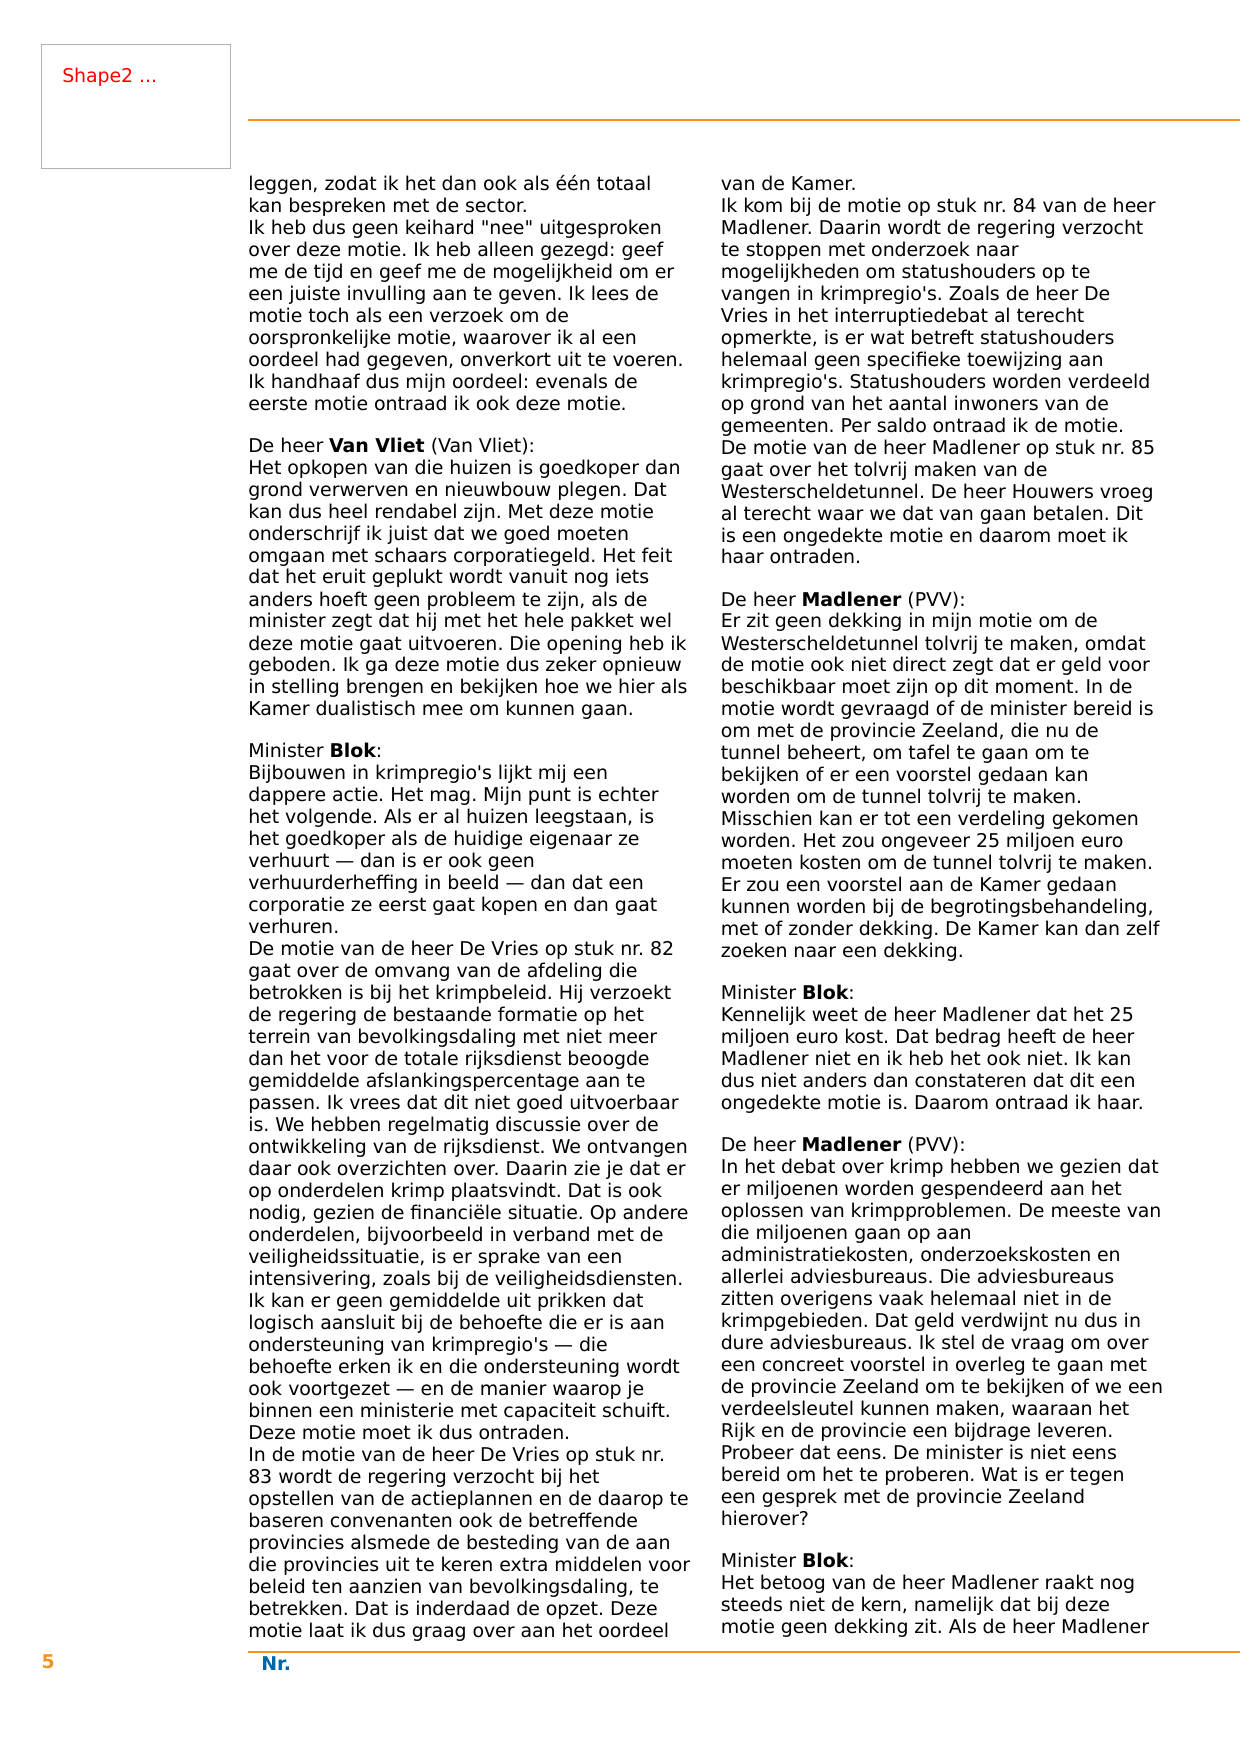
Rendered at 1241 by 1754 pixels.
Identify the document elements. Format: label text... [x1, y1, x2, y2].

text Kennelijk weet de heer Madlener dat het 25 miljoen euro kost. Dat bedrag heeft de heer Madlener niet en ik heb het ook niet. Ik kan dus niet anders dan constateren dat dit een ongedekte motie is. Daarom ontraad ik haar. [721, 1004, 1163, 1114]
text Minister Blok: [248, 740, 691, 762]
text Het opkopen van die huizen is goedkoper dan grond verwerven en nieuwbouw plegen. Dat kan dus heel rendabel zijn. Met deze motie onderschrijf ik juist dat we goed moeten omgaan met schaars corporatiegeld. Het feit dat het eruit geplukt wordt vanuit nog iets anders hoeft geen probleem te zijn, als de minister zegt dat hij met het hele pakket wel deze motie gaat uitvoeren. Die opening heb ik geboden. Ik ga deze motie dus zeker opnieuw in stelling brengen en bekijken hoe we hier als Kamer dualistisch mee om kunnen gaan. [248, 457, 691, 720]
text De heer Madlener (PVV): [721, 588, 1163, 610]
text van de Kamer. [721, 173, 1163, 195]
text In het debat over krimp hebben we gezien dat er miljoenen worden gespendeerd aan het oplossen van krimpproblemen. De meeste van die miljoenen gaan op aan administratiekosten, onderzoekskosten en allerlei adviesbureaus. Die adviesbureaus zitten overigens vaak helemaal niet in de krimpgebieden. Dat geld verdwijnt nu dus in dure adviesbureaus. Ik stel de vraag om over een concreet voorstel in overleg te gaan met de provincie Zeeland om te bekijken of we een verdeelsleutel kunnen maken, waaraan het Rijk en de provincie een bijdrage leveren. Probeer dat eens. De minister is niet eens bereid om het te proberen. Wat is er tegen een gesprek met de provincie Zeeland hierover? [721, 1156, 1163, 1529]
text De motie van de heer Madlener op stuk nr. 85 gaat over het tolvrij maken van de Westerscheldetunnel. De heer Houwers vroeg al terecht waar we dat van gaan betalen. Dit is een ongedekte motie en daarom moet ik haar ontraden. [721, 437, 1163, 568]
text Minister Blok: [721, 1549, 1163, 1572]
text Ik heb dus geen keihard "nee" uitgesproken over deze motie. Ik heb alleen gezegd: geef me de tijd en geef me de mogelijkheid om er een juiste invulling aan te geven. Ik lees de motie toch als een verzoek om de oorspronkelijke motie, waarover ik al een oordeel had gegeven, onverkort uit te voeren. Ik handhaaf dus mijn oordeel: evenals de eerste motie ontraad ik ook deze motie. [248, 217, 691, 414]
text De heer Van Vliet (Van Vliet): [248, 434, 691, 457]
text Minister Blok: [721, 982, 1163, 1004]
text Ik kom bij de motie op stuk nr. 84 van de heer Madlener. Daarin wordt de regering verzocht te stoppen met onderzoek naar mogelijkheden om statushouders op te vangen in krimpregio's. Zoals de heer De Vries in het interruptiedebat al terecht opmerkte, is er wat betreft statushouders helemaal geen specifieke toewijzing aan krimpregio's. Statushouders worden verdeeld op grond van het aantal inwoners van de gemeenten. Per saldo ontraad ik de motie. [721, 195, 1163, 437]
text Er zit geen dekking in mijn motie om de Westerscheldetunnel tolvrij te maken, omdat de motie ook niet direct zegt dat er geld voor beschikbaar moet zijn op dit moment. In de motie wordt gevraagd of de minister bereid is om met de provincie Zeeland, die nu de tunnel beheert, om tafel te gaan om te bekijken of er een voorstel gedaan kan worden om de tunnel tolvrij te maken. Misschien kan er tot een verdeling gekomen worden. Het zou ongeveer 25 miljoen euro moeten kosten om de tunnel tolvrij te maken. Er zou een voorstel aan de Kamer gedaan kunnen worden bij de begrotingsbehandeling, met of zonder dekking. De Kamer kan dan zelf zoeken naar een dekking. [721, 610, 1163, 962]
text In de motie van de heer De Vries op stuk nr. 83 wordt de regering verzocht bij het opstellen van de actieplannen en de daarop te baseren convenanten ook de betreffende provincies alsmede de besteding van de aan die provincies uit te keren extra middelen voor beleid ten aanzien van bevolkingsdaling, te betrekken. Dat is inderdaad de opzet. Deze motie laat ik dus graag over aan het oordeel [248, 1444, 691, 1641]
text De heer Madlener (PVV): [721, 1134, 1163, 1156]
text leggen, zodat ik het dan ook als één totaal kan bespreken met de sector. [248, 173, 691, 217]
text De motie van de heer De Vries op stuk nr. 82 gaat over de omvang van de afdeling die betrokken is bij het krimpbeleid. Hij verzoekt de regering de bestaande formatie op het terrein van bevolkingsdaling met niet meer dan het voor de totale rijksdienst beoogde gemiddelde afslankingspercentage aan te passen. Ik vrees dat dit niet goed uitvoerbaar is. We hebben regelmatig discussie over de ontwikkeling van de rijksdienst. We ontvangen daar ook overzichten over. Daarin zie je dat er op onderdelen krimp plaatsvindt. Dat is ook nodig, gezien de financiële situatie. Op andere onderdelen, bijvoorbeeld in verband met de veiligheidssituatie, is er sprake van een intensivering, zoals bij de veiligheidsdiensten. Ik kan er geen gemiddelde uit prikken dat logisch aansluit bij de behoefte die er is aan ondersteuning van krimpregio's — die behoefte erken ik en die ondersteuning wordt ook voortgezet — en de manier waarop je binnen een ministerie met capaciteit schuift. Deze motie moet ik dus ontraden. [248, 938, 691, 1444]
text Bijbouwen in krimpregio's lijkt mij een dappere actie. Het mag. Mijn punt is echter het volgende. Als er al huizen leegstaan, is het goedkoper als de huidige eigenaar ze verhuurt — dan is er ook geen verhuurderheffing in beeld — dan dat een corporatie ze eerst gaat kopen en dan gaat verhuren. [248, 762, 691, 938]
text Het betoog van de heer Madlener raakt nog steeds niet de kern, namelijk dat bij deze motie geen dekking zit. Als de heer Madlener [721, 1572, 1163, 1637]
